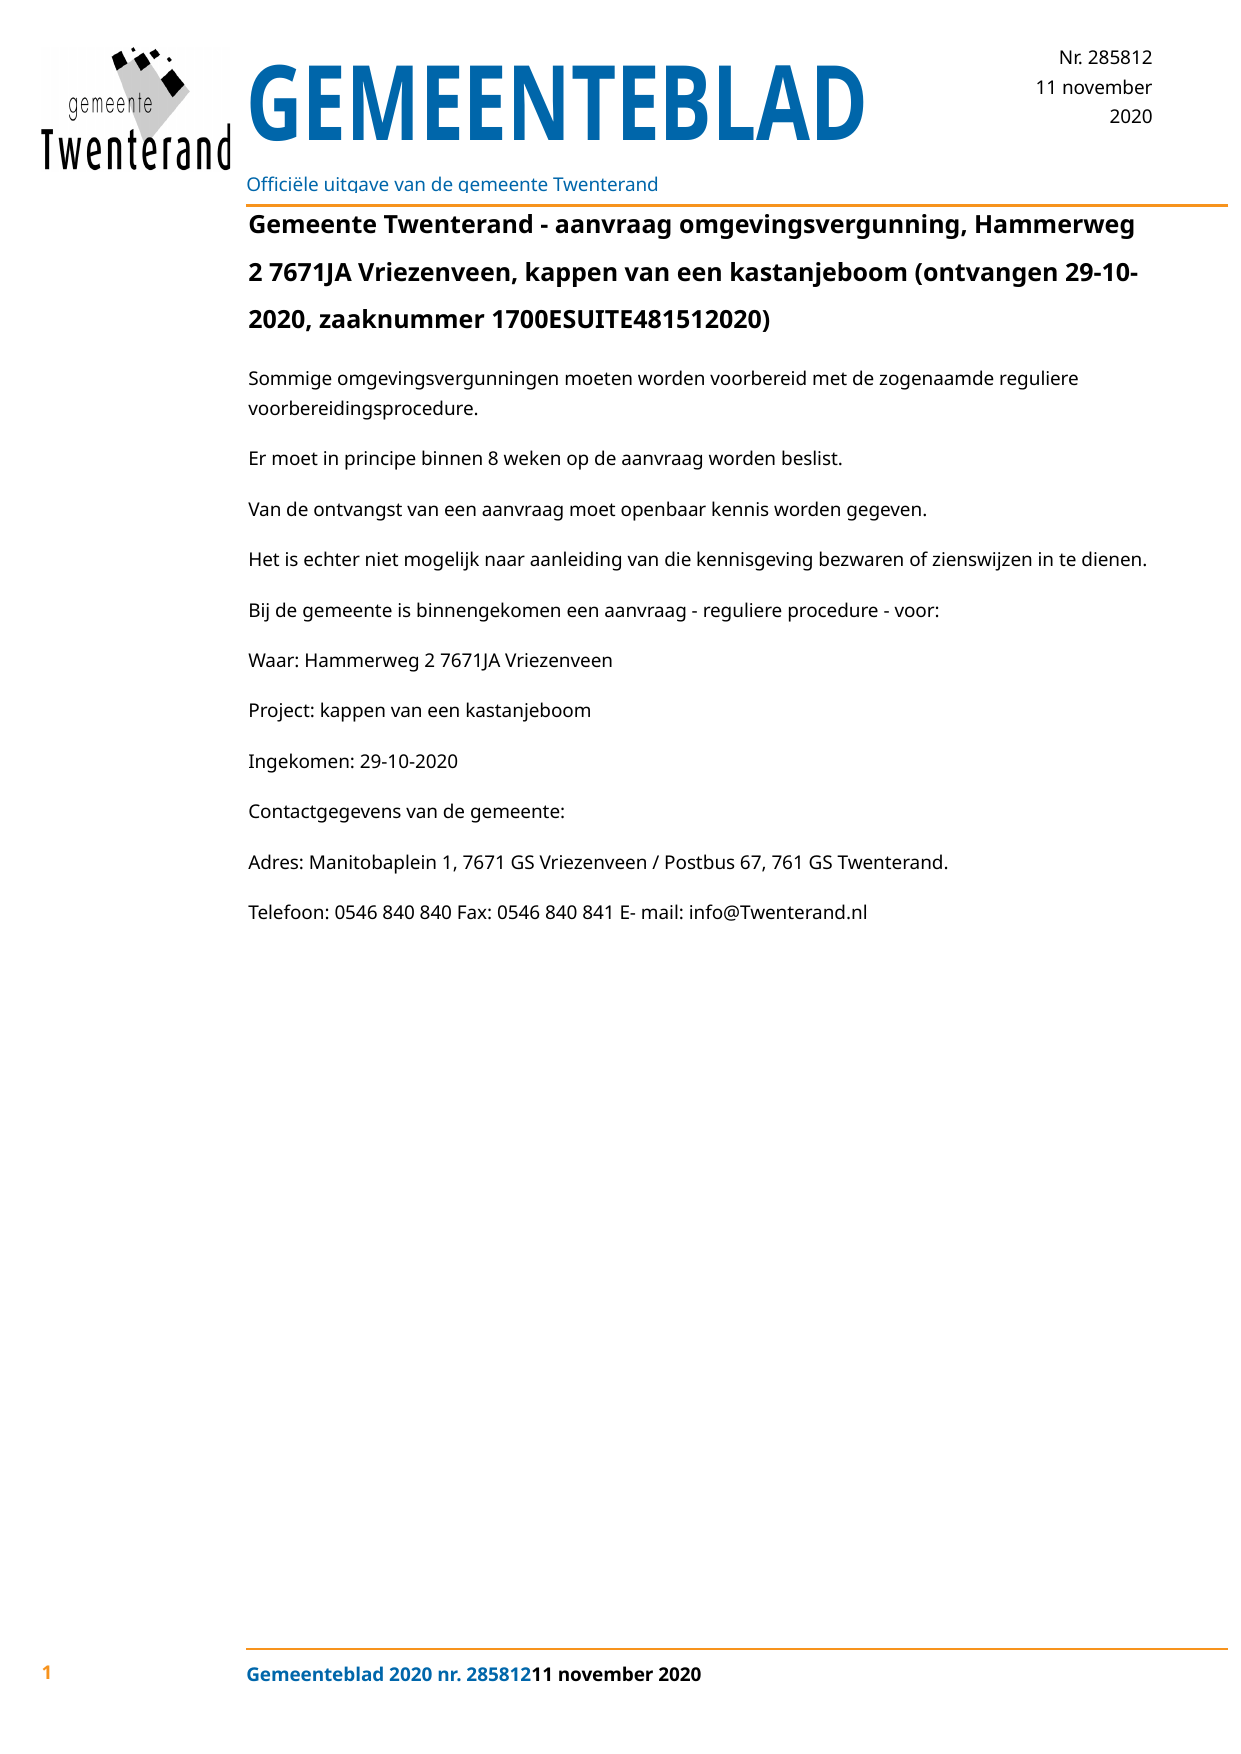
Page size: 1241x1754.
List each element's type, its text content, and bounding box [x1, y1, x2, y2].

text Bij de gemeente is binnengekomen een aanvraag - reguliere procedure - voor: [248, 597, 1152, 622]
text Gemeente Twenterand - aanvraag omgevingsvergunning, Hammerweg 2 7671JA Vriezenveen, kappen van een kastanjeboom (ontvangen 29-10-2020, zaaknummer 1700ESUITE481512020) [248, 207, 1152, 336]
text Adres: Manitobaplein 1, 7671 GS Vriezenveen / Postbus 67, 761 GS Twenterand. [248, 849, 1152, 874]
text Project: kappen van een kastanjeboom [248, 698, 1152, 723]
text Waar: Hammerweg 2 7671JA Vriezenveen [248, 647, 1152, 673]
text Ingekomen: 29-10-2020 [248, 748, 1152, 774]
text Contactgegevens van de gemeente: [248, 798, 1152, 824]
text Sommige omgevingsvergunningen moeten worden voorbereid met de zogenaamde reguliere voorbereidingsprocedure. [248, 366, 1152, 421]
text Telefoon: 0546 840 840 Fax: 0546 840 841 E- mail: info@Twenterand.nl [248, 899, 1152, 925]
text Het is echter niet mogelijk naar aanleiding van die kennisgeving bezwaren of zienswijzen in te dienen. [248, 546, 1152, 572]
picture [41, 47, 231, 172]
text Er moet in principe binnen 8 weken op de aanvraag worden beslist. [248, 446, 1152, 471]
text Van de ontvangst van een aanvraag moet openbaar kennis worden gegeven. [248, 496, 1152, 522]
